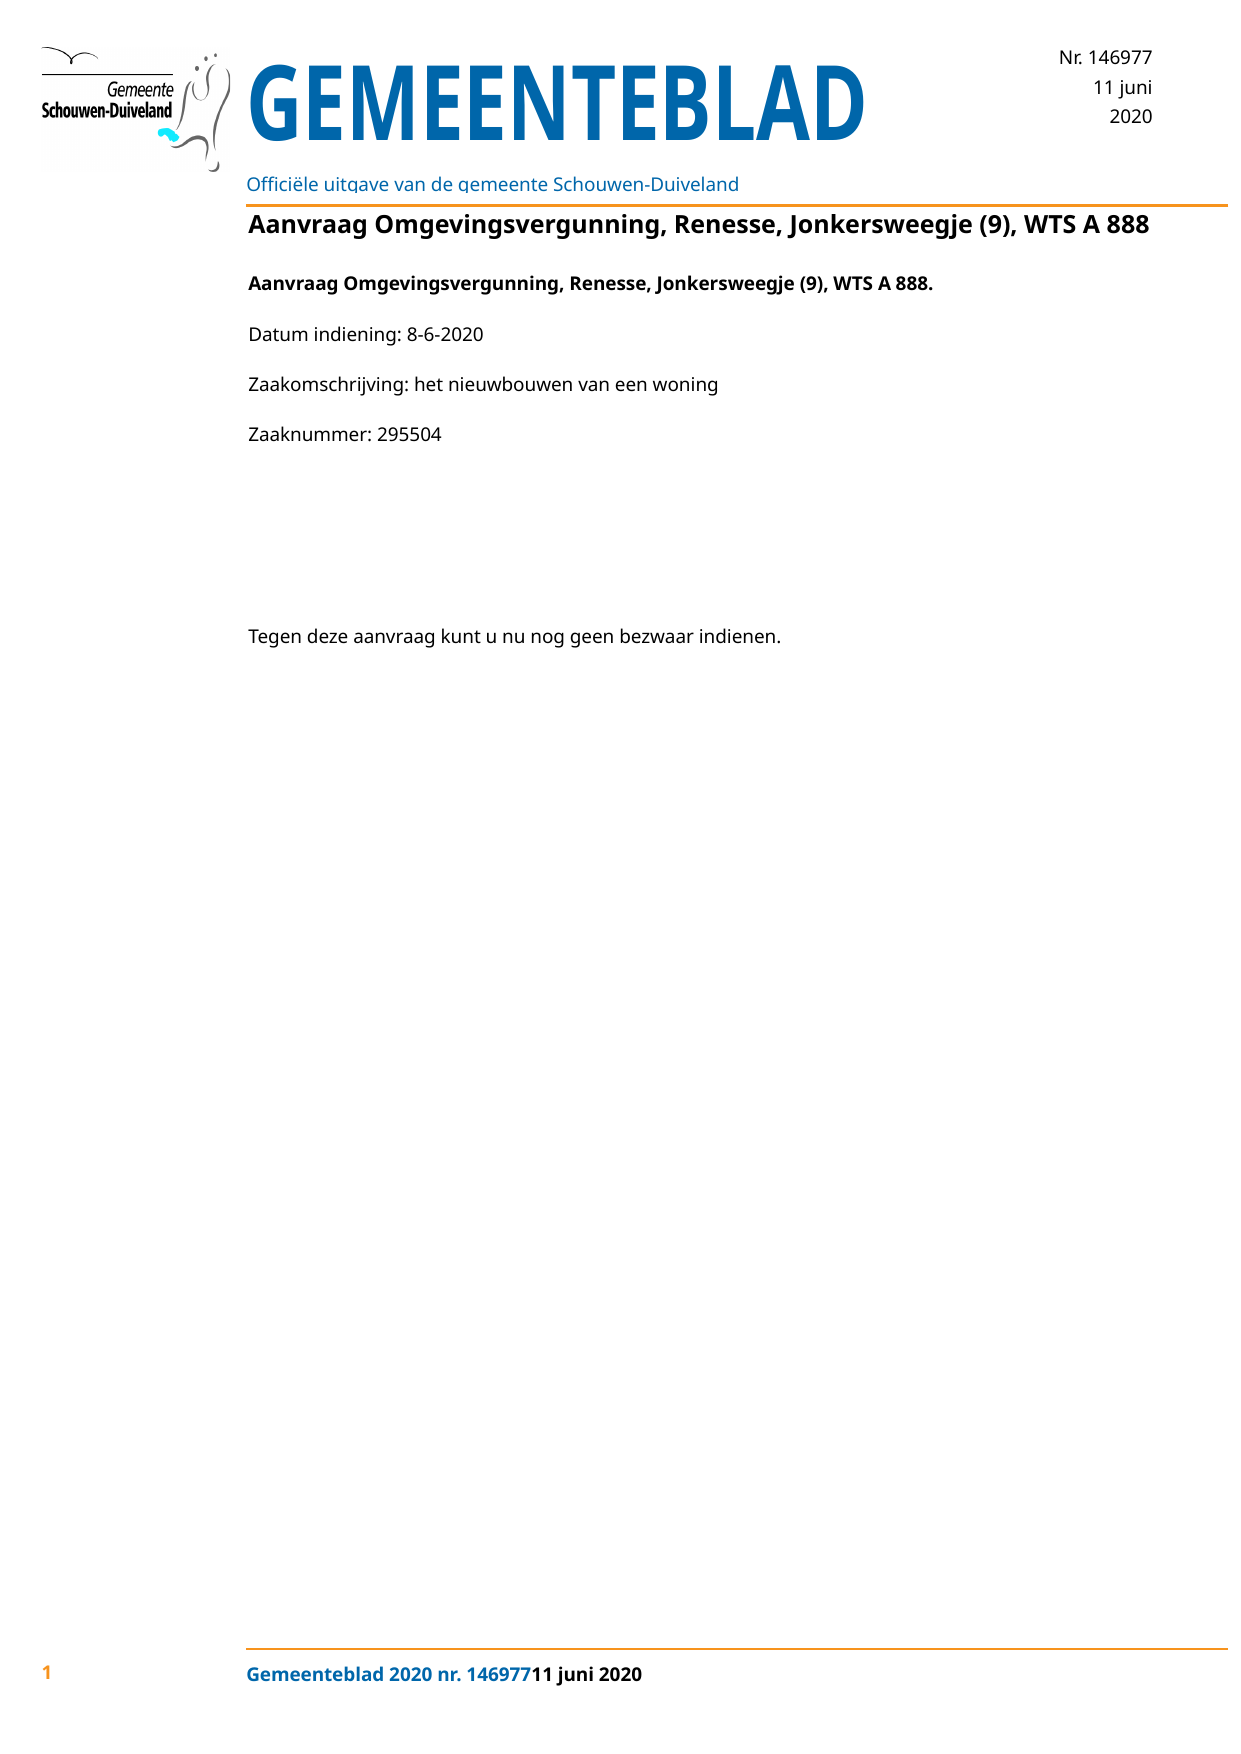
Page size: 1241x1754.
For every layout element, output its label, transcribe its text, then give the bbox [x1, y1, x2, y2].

text Datum indiening: 8-6-2020 [248, 321, 1152, 346]
text Aanvraag Omgevingsvergunning, Renesse, Jonkersweegje (9), WTS A 888 [248, 207, 1152, 241]
text Tegen deze aanvraag kunt u nu nog geen bezwaar indienen. [248, 623, 1152, 649]
picture [41, 47, 231, 172]
text Aanvraag Omgevingsvergunning, Renesse, Jonkersweegje (9), WTS A 888. [248, 270, 1152, 296]
text Zaaknummer: 295504 [248, 422, 1152, 447]
text Zaakomschrijving: het nieuwbouwen van een woning [248, 371, 1152, 397]
